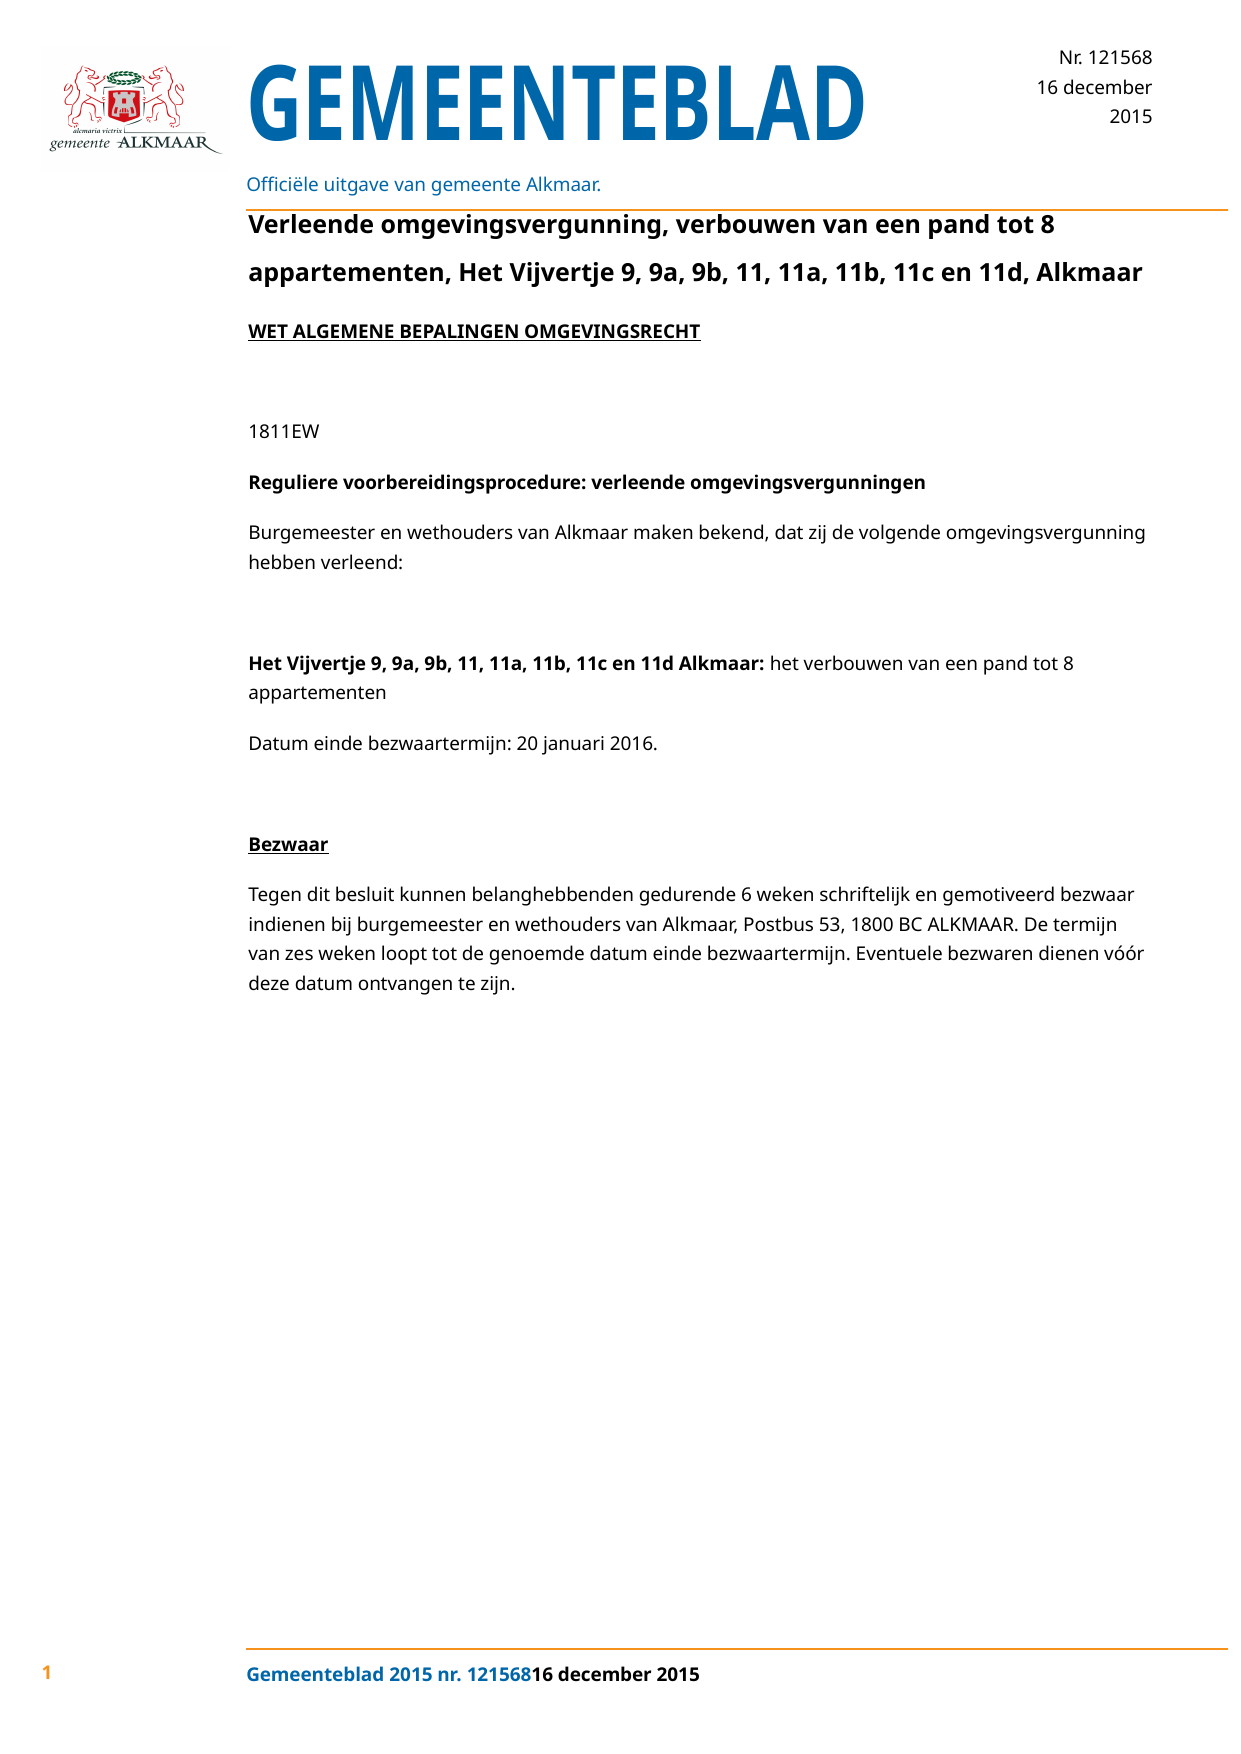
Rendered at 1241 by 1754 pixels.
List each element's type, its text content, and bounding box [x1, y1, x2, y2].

text Het Vijvertje 9, 9a, 9b, 11, 11a, 11b, 11c en 11d Alkmaar: het verbouwen van een pand tot 8 appartementen [248, 650, 1152, 705]
text Verleende omgevingsvergunning, verbouwen van een pand tot 8 appartementen, Het Vijvertje 9, 9a, 9b, 11, 11a, 11b, 11c en 11d, Alkmaar [248, 211, 1152, 288]
text Bezwaar [248, 831, 1152, 857]
text WET ALGEMENE BEPALINGEN OMGEVINGSRECHT [248, 318, 1152, 344]
picture [41, 47, 231, 172]
text Datum einde bezwaartermijn: 20 januari 2016. [248, 730, 1152, 756]
text Tegen dit besluit kunnen belanghebbenden gedurende 6 weken schriftelijk en gemotiveerd bezwaar indienen bij burgemeester en wethouders van Alkmaar, Postbus 53, 1800 BC ALKMAAR. De termijn van zes weken loopt tot de genoemde datum einde bezwaartermijn. Eventuele bezwaren dienen vóór deze datum ontvangen te zijn. [248, 881, 1152, 996]
text Burgemeester en wethouders van Alkmaar maken bekend, dat zij de volgende omgevingsvergunning hebben verleend: [248, 519, 1152, 575]
text 1811EW [248, 419, 1152, 444]
text Reguliere voorbereidingsprocedure: verleende omgevingsvergunningen [248, 469, 1152, 495]
